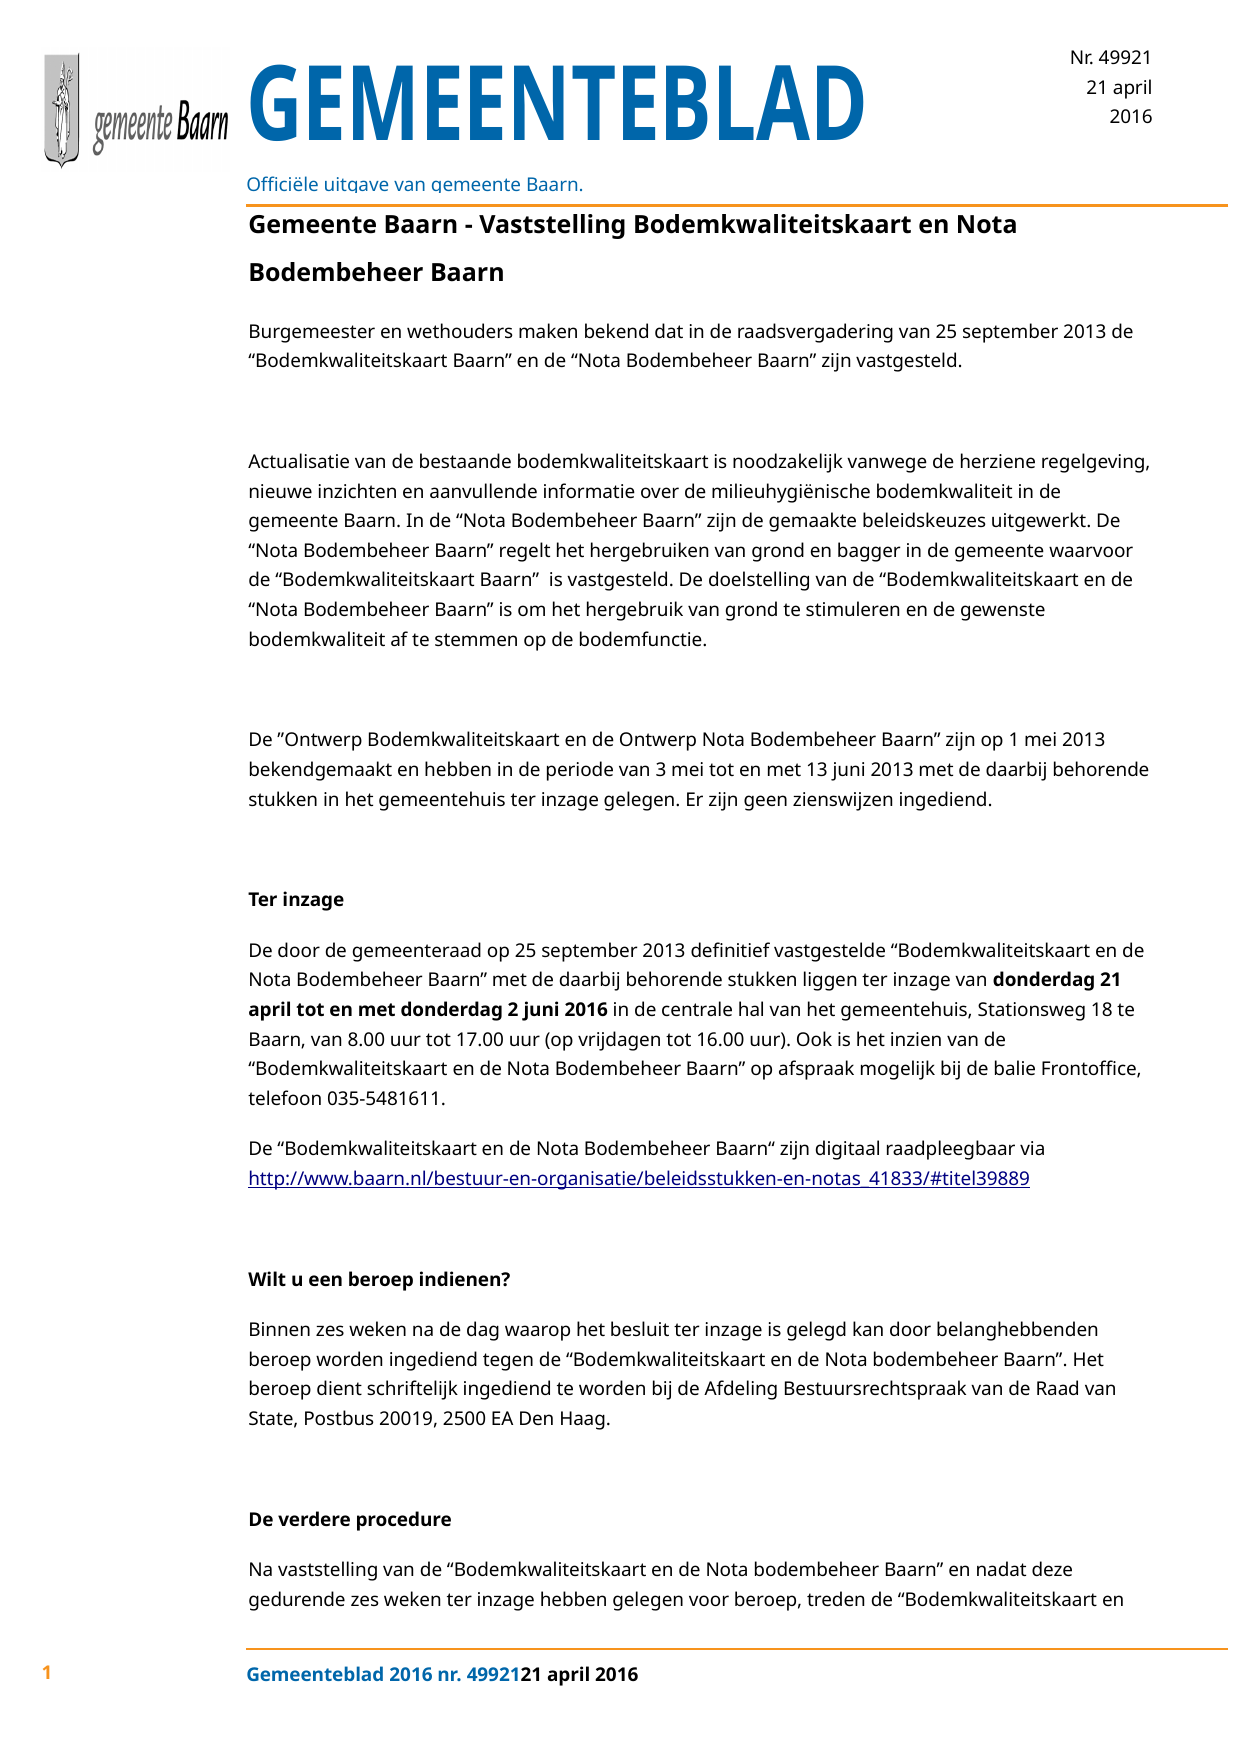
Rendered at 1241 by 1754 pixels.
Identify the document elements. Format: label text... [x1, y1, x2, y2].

text De door de gemeenteraad op 25 september 2013 definitief vastgestelde “Bodemkwaliteitskaart en de Nota Bodembeheer Baarn” met de daarbij behorende stukken liggen ter inzage van donderdag 21 april tot en met donderdag 2 juni 2016 in de centrale hal van het gemeentehuis, Stationsweg 18 te Baarn, van 8.00 uur tot 17.00 uur (op vrijdagen tot 16.00 uur). Ook is het inzien van de “Bodemkwaliteitskaart en de Nota Bodembeheer Baarn” op afspraak mogelijk bij de balie Frontoffice, telefoon 035-5481611. [248, 937, 1152, 1111]
text Na vaststelling van de “Bodemkwaliteitskaart en de Nota bodembeheer Baarn” en nadat deze gedurende zes weken ter inzage hebben gelegen voor beroep, treden de “Bodemkwaliteitskaart en [248, 1556, 1152, 1612]
text Binnen zes weken na de dag waarop het besluit ter inzage is gelegd kan door belanghebbenden beroep worden ingediend tegen de “Bodemkwaliteitskaart en de Nota bodembeheer Baarn”. Het beroep dient schriftelijk ingediend te worden bij de Afdeling Bestuursrechtspraak van de Raad van State, Postbus 20019, 2500 EA Den Haag. [248, 1316, 1152, 1431]
picture [41, 47, 231, 172]
text Ter inzage [248, 887, 1152, 912]
text Gemeente Baarn - Vaststelling Bodemkwaliteitskaart en Nota Bodembeheer Baarn [248, 207, 1152, 288]
text De verdere procedure [248, 1506, 1152, 1532]
text De ”Ontwerp Bodemkwaliteitskaart en de Ontwerp Nota Bodembeheer Baarn” zijn op 1 mei 2013 bekendgemaakt en hebben in de periode van 3 mei tot en met 13 juni 2013 met de daarbij behorende stukken in het gemeentehuis ter inzage gelegen. Er zijn geen zienswijzen ingediend. [248, 727, 1152, 812]
text Wilt u een beroep indienen? [248, 1266, 1152, 1292]
text De “Bodemkwaliteitskaart en de Nota Bodembeheer Baarn“ zijn digitaal raadpleegbaar via http://www.baarn.nl/bestuur-en-organisatie/beleidsstukken-en-notas_41833/#titel39889 [248, 1135, 1152, 1191]
text Burgemeester en wethouders maken bekend dat in de raadsvergadering van 25 september 2013 de “Bodemkwaliteitskaart Baarn” en de “Nota Bodembeheer Baarn” zijn vastgesteld. [248, 318, 1152, 373]
text Actualisatie van de bestaande bodemkwaliteitskaart is noodzakelijk vanwege de herziene regelgeving, nieuwe inzichten en aanvullende informatie over de milieuhygiënische bodemkwaliteit in de gemeente Baarn. In de “Nota Bodembeheer Baarn” zijn de gemaakte beleidskeuzes uitgewerkt. De “Nota Bodembeheer Baarn” regelt het hergebruiken van grond en bagger in de gemeente waarvoor de “Bodemkwaliteitskaart Baarn” is vastgesteld. De doelstelling van de “Bodemkwaliteitskaart en de “Nota Bodembeheer Baarn” is om het hergebruik van grond te stimuleren en de gewenste bodemkwaliteit af te stemmen op de bodemfunctie. [248, 448, 1152, 652]
